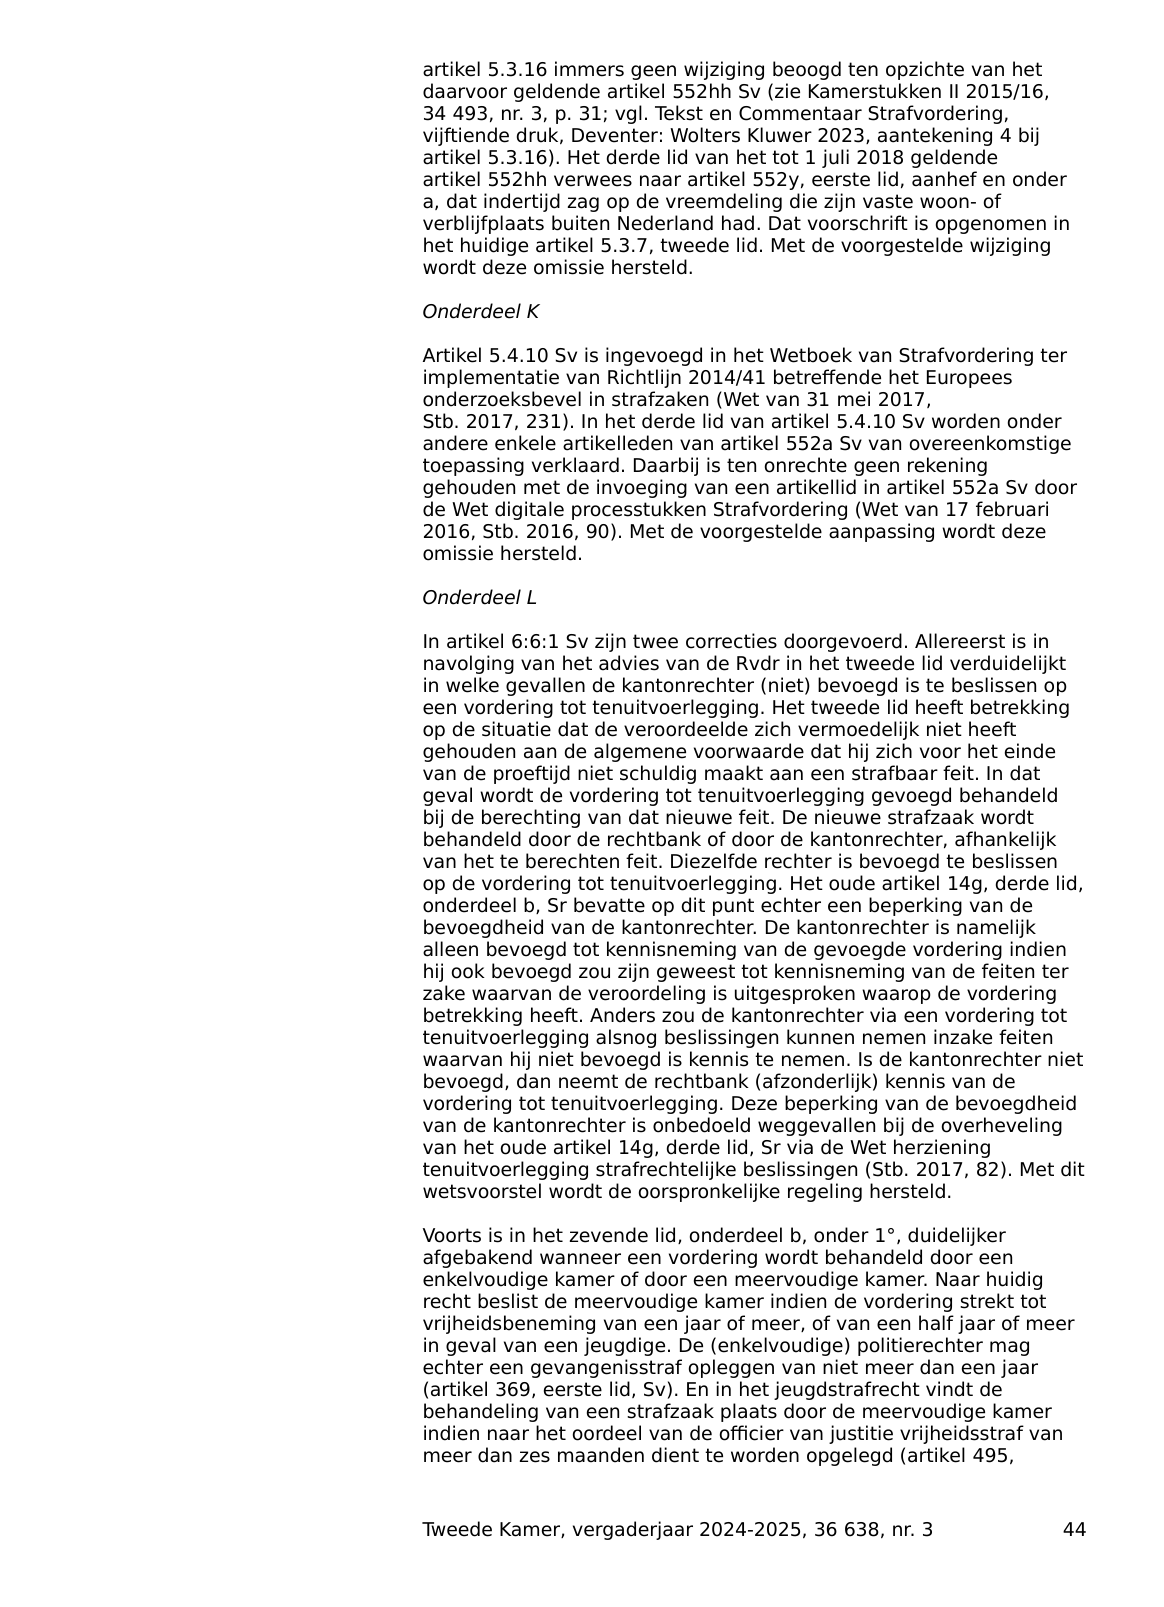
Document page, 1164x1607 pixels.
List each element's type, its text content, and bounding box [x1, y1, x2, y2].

text artikel 5.3.16 immers geen wijziging beoogd ten opzichte van het daarvoor geldende artikel 552hh Sv (zie Kamerstukken II 2015/16, 34 493, nr. 3, p. 31; vgl. Tekst en Commentaar Strafvordering, vijftiende druk, Deventer: Wolters Kluwer 2023, aantekening 4 bij artikel 5.3.16). Het derde lid van het tot 1 juli 2018 geldende artikel 552hh verwees naar artikel 552y, eerste lid, aanhef en onder a, dat indertijd zag op de vreemdeling die zijn vaste woon- of verblijfplaats buiten Nederland had. Dat voorschrift is opgenomen in het huidige artikel 5.3.7, tweede lid. Met de voorgestelde wijziging wordt deze omissie hersteld. [422, 59, 1087, 279]
text In artikel 6:6:1 Sv zijn twee correcties doorgevoerd. Allereerst is in navolging van het advies van de Rvdr in het tweede lid verduidelijkt in welke gevallen de kantonrechter (niet) bevoegd is te beslissen op een vordering tot tenuitvoerlegging. Het tweede lid heeft betrekking op de situatie dat de veroordeelde zich vermoedelijk niet heeft gehouden aan de algemene voorwaarde dat hij zich voor het einde van de proeftijd niet schuldig maakt aan een strafbaar feit. In dat geval wordt de vordering tot tenuitvoerlegging gevoegd behandeld bij de berechting van dat nieuwe feit. De nieuwe strafzaak wordt behandeld door de rechtbank of door de kantonrechter, afhankelijk van het te berechten feit. Diezelfde rechter is bevoegd te beslissen op de vordering tot tenuitvoerlegging. Het oude artikel 14g, derde lid, onderdeel b, Sr bevatte op dit punt echter een beperking van de bevoegdheid van de kantonrechter. De kantonrechter is namelijk alleen bevoegd tot kennisneming van de gevoegde vordering indien hij ook bevoegd zou zijn geweest tot kennisneming van de feiten ter zake waarvan de veroordeling is uitgesproken waarop de vordering betrekking heeft. Anders zou de kantonrechter via een vordering tot tenuitvoerlegging alsnog beslissingen kunnen nemen inzake feiten waarvan hij niet bevoegd is kennis te nemen. Is de kantonrechter niet bevoegd, dan neemt de rechtbank (afzonderlijk) kennis van de vordering tot tenuitvoerlegging. Deze beperking van de bevoegdheid van de kantonrechter is onbedoeld weggevallen bij de overheveling van het oude artikel 14g, derde lid, Sr via de Wet herziening tenuitvoerlegging strafrechtelijke beslissingen (Stb. 2017, 82). Met dit wetsvoorstel wordt de oorspronkelijke regeling hersteld. [422, 631, 1087, 1203]
subtitle Onderdeel K [422, 301, 1087, 323]
text Voorts is in het zevende lid, onderdeel b, onder 1°, duidelijker afgebakend wanneer een vordering wordt behandeld door een enkelvoudige kamer of door een meervoudige kamer. Naar huidig recht beslist de meervoudige kamer indien de vordering strekt tot vrijheidsbeneming van een jaar of meer, of van een half jaar of meer in geval van een jeugdige. De (enkelvoudige) politierechter mag echter een gevangenisstraf opleggen van niet meer dan een jaar (artikel 369, eerste lid, Sv). En in het jeugdstrafrecht vindt de behandeling van een strafzaak plaats door de meervoudige kamer indien naar het oordeel van de officier van justitie vrijheidsstraf van meer dan zes maanden dient te worden opgelegd (artikel 495, [422, 1225, 1087, 1467]
subtitle Onderdeel L [422, 587, 1087, 609]
text Artikel 5.4.10 Sv is ingevoegd in het Wetboek van Strafvordering ter implementatie van Richtlijn 2014/41 betreffende het Europees onderzoeksbevel in strafzaken (Wet van 31 mei 2017, Stb. 2017, 231). In het derde lid van artikel 5.4.10 Sv worden onder andere enkele artikelleden van artikel 552a Sv van overeenkomstige toepassing verklaard. Daarbij is ten onrechte geen rekening gehouden met de invoeging van een artikellid in artikel 552a Sv door de Wet digitale processtukken Strafvordering (Wet van 17 februari 2016, Stb. 2016, 90). Met de voorgestelde aanpassing wordt deze omissie hersteld. [422, 345, 1087, 565]
